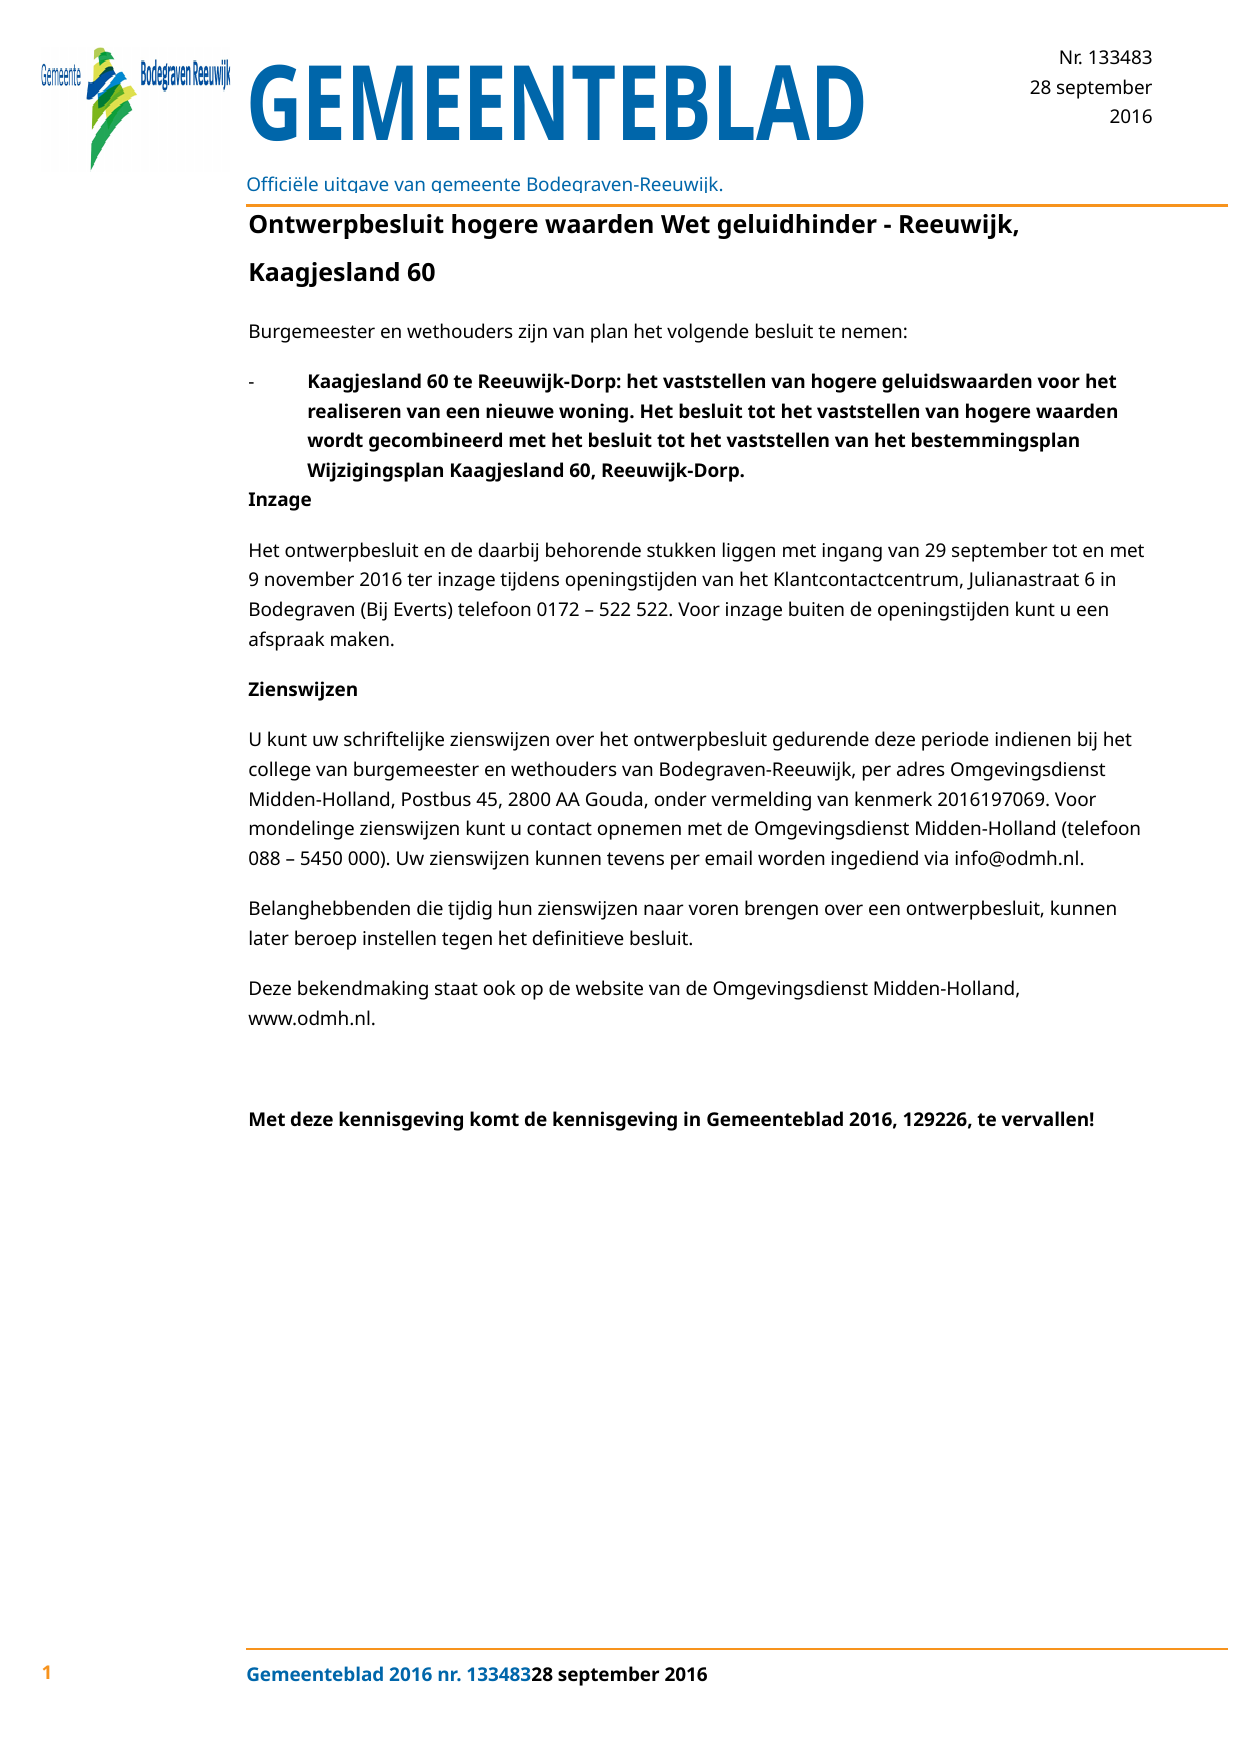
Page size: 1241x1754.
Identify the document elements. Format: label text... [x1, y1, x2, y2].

text Het ontwerpbesluit en de daarbij behorende stukken liggen met ingang van 29 september tot en met 9 november 2016 ter inzage tijdens openingstijden van het Klantcontactcentrum, Julianastraat 6 in Bodegraven (Bij Everts) telefoon 0172 – 522 522. Voor inzage buiten de openingstijden kunt u een afspraak maken. [248, 537, 1152, 652]
text Burgemeester en wethouders zijn van plan het volgende besluit te nemen: [248, 318, 1152, 344]
text Zienswijzen [248, 676, 1152, 702]
list Kaagjesland 60 te Reeuwijk-Dorp: het vaststellen van hogere geluidswaarden voor het realiseren van een nieuwe woning. Het besluit tot het vaststellen van hogere waarden wordt gecombineerd met het besluit tot het vaststellen van het bestemmingsplan Wijzigingsplan Kaagjesland 60, Reeuwijk-Dorp. [248, 368, 1152, 483]
text U kunt uw schriftelijke zienswijzen over het ontwerpbesluit gedurende deze periode indienen bij het college van burgemeester en wethouders van Bodegraven-Reeuwijk, per adres Omgevingsdienst Midden-Holland, Postbus 45, 2800 AA Gouda, onder vermelding van kenmerk 2016197069. Voor mondelinge zienswijzen kunt u contact opnemen met de Omgevingsdienst Midden-Holland (telefoon 088 – 5450 000). Uw zienswijzen kunnen tevens per email worden ingediend via info@odmh.nl. [248, 727, 1152, 871]
picture [41, 47, 231, 172]
text Deze bekendmaking staat ook op de website van de Omgevingsdienst Midden-Holland, www.odmh.nl. [248, 975, 1152, 1031]
text Belanghebbenden die tijdig hun zienswijzen naar voren brengen over een ontwerpbesluit, kunnen later beroep instellen tegen het definitieve besluit. [248, 895, 1152, 951]
text Inzage [248, 487, 1152, 512]
text Ontwerpbesluit hogere waarden Wet geluidhinder - Reeuwijk, Kaagjesland 60 [248, 207, 1152, 288]
text Met deze kennisgeving komt de kennisgeving in Gemeenteblad 2016, 129226, te vervallen! [248, 1106, 1152, 1132]
